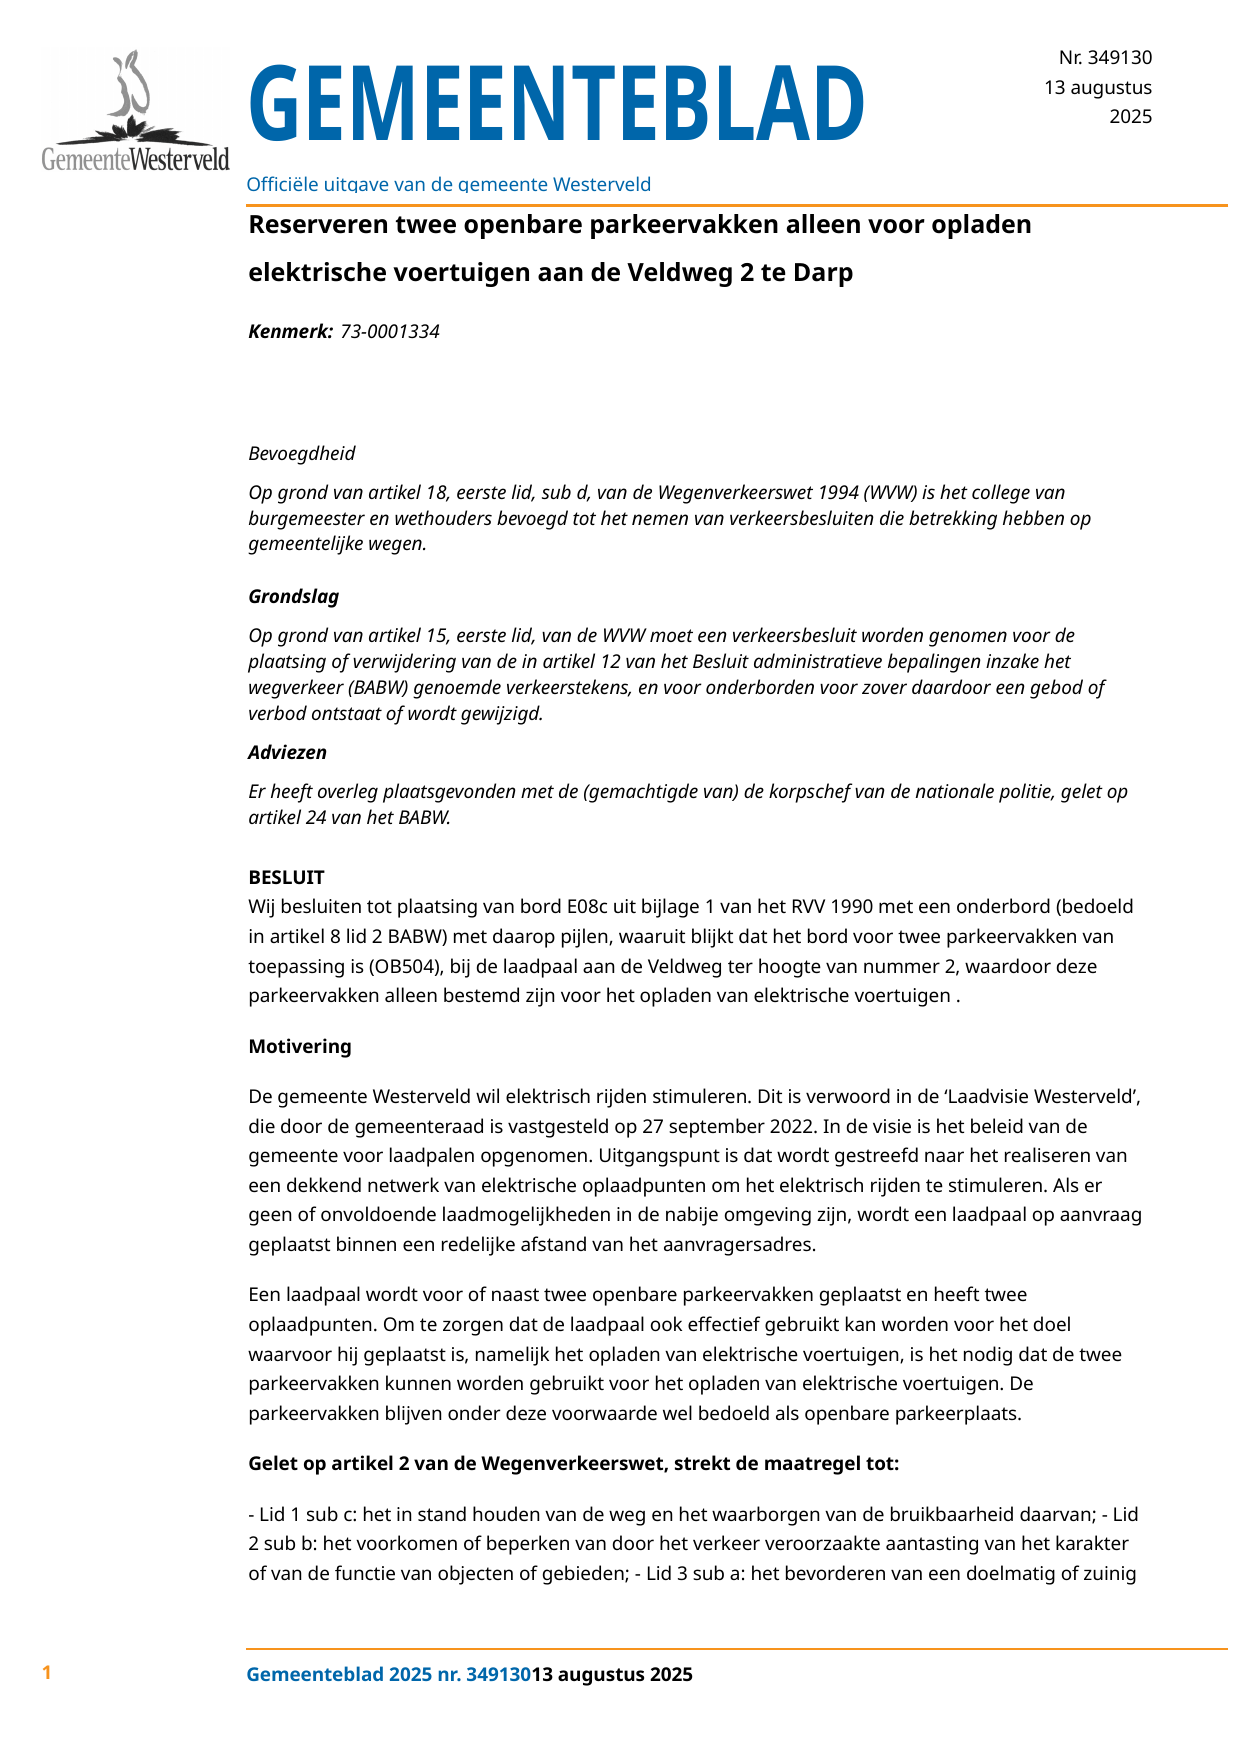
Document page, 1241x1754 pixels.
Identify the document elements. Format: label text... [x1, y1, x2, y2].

text De gemeente Westerveld wil elektrisch rijden stimuleren. Dit is verwoord in de ‘Laadvisie Westerveld’, die door de gemeenteraad is vastgesteld op 27 september 2022. In de visie is het beleid van de gemeente voor laadpalen opgenomen. Uitgangspunt is dat wordt gestreefd naar het realiseren van een dekkend netwerk van elektrische oplaadpunten om het elektrisch rijden te stimuleren. Als er geen of onvoldoende laadmogelijkheden in de nabije omgeving zijn, wordt een laadpaal op aanvraag geplaatst binnen een redelijke afstand van het aanvragersadres. [248, 1083, 1152, 1257]
text Kenmerk: 73-0001334 [248, 318, 1152, 344]
text Op grond van artikel 18, eerste lid, sub d, van de Wegenverkeerswet 1994 (WVW) is het college van burgemeester en wethouders bevoegd tot het nemen van verkeersbesluiten die betrekking hebben op gemeentelijke wegen. [248, 479, 1152, 556]
text Bevoegdheid [248, 440, 1152, 465]
text - Lid 1 sub c: het in stand houden van de weg en het waarborgen van de bruikbaarheid daarvan; - Lid 2 sub b: het voorkomen of beperken van door het verkeer veroorzaakte aantasting van het karakter of van de functie van objecten of gebieden; - Lid 3 sub a: het bevorderen van een doelmatig of zuinig [248, 1501, 1152, 1586]
text Gelet op artikel 2 van de Wegenverkeerswet, strekt de maatregel tot: [248, 1450, 1152, 1476]
text Motivering [248, 1033, 1152, 1058]
text BESLUIT [248, 864, 1152, 890]
text Wij besluiten tot plaatsing van bord E08c uit bijlage 1 van het RVV 1990 met een onderbord (bedoeld in artikel 8 lid 2 BABW) met daarop pijlen, waaruit blijkt dat het bord voor twee parkeervakken van toepassing is (OB504), bij de laadpaal aan de Veldweg ter hoogte van nummer 2, waardoor deze parkeervakken alleen bestemd zijn voor het opladen van elektrische voertuigen . [248, 894, 1152, 1008]
text Grondslag [248, 583, 1152, 609]
text Reserveren twee openbare parkeervakken alleen voor opladen elektrische voertuigen aan de Veldweg 2 te Darp [248, 207, 1152, 288]
text Er heeft overleg plaatsgevonden met de (gemachtigde van) de korpschef van de nationale politie, gelet op artikel 24 van het BABW. [248, 778, 1152, 830]
text Een laadpaal wordt voor of naast twee openbare parkeervakken geplaatst en heeft twee oplaadpunten. Om te zorgen dat de laadpaal ook effectief gebruikt kan worden voor het doel waarvoor hij geplaatst is, namelijk het opladen van elektrische voertuigen, is het nodig dat de twee parkeervakken kunnen worden gebruikt voor het opladen van elektrische voertuigen. De parkeervakken blijven onder deze voorwaarde wel bedoeld als openbare parkeerplaats. [248, 1282, 1152, 1426]
picture [41, 47, 231, 172]
text Adviezen [248, 739, 1152, 765]
text Op grond van artikel 15, eerste lid, van de WVW moet een verkeersbesluit worden genomen voor de plaatsing of verwijdering van de in artikel 12 van het Besluit administratieve bepalingen inzake het wegverkeer (BABW) genoemde verkeerstekens, en voor onderborden voor zover daardoor een gebod of verbod ontstaat of wordt gewijzigd. [248, 622, 1152, 725]
